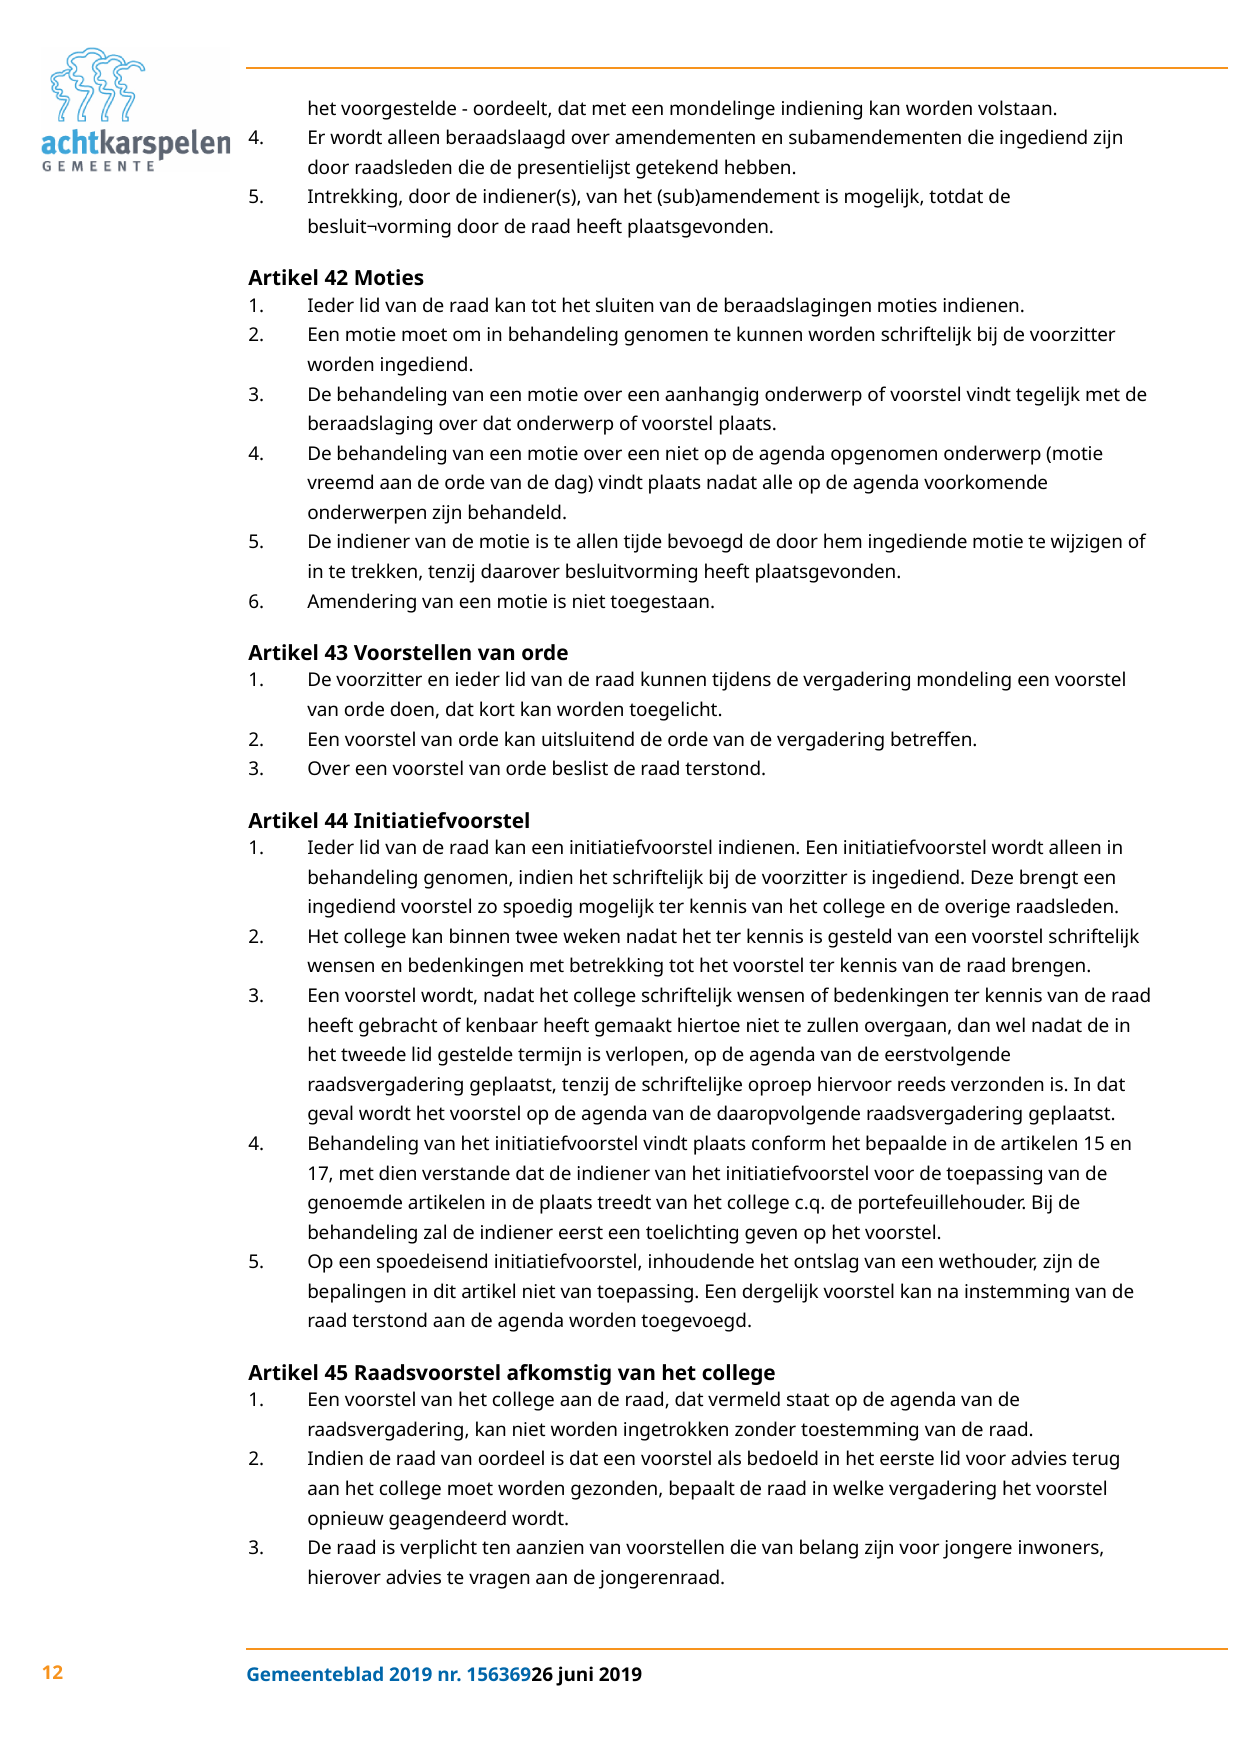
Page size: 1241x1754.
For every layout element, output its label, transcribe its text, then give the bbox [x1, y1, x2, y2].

list De behandeling van een motie over een aanhangig onderwerp of voorstel vindt tegelijk met de beraadslaging over dat onderwerp of voorstel plaats. [248, 381, 1152, 436]
text Artikel 42 Moties [248, 263, 1152, 292]
list Indien de raad van oordeel is dat een voorstel als bedoeld in het eerste lid voor advies terug aan het college moet worden gezonden, bepaalt de raad in welke vergadering het voorstel opnieuw geagendeerd wordt. [248, 1446, 1152, 1531]
list De voorzitter en ieder lid van de raad kunnen tijdens de vergadering mondeling een voorstel van orde doen, dat kort kan worden toegelicht. [248, 667, 1152, 722]
list Er wordt alleen beraadslaagd over amendementen en subamendementen die ingediend zijn door raadsleden die de presentielijst getekend hebben. [248, 124, 1152, 180]
list De raad is verplicht ten aanzien van voorstellen die van belang zijn voor jongere inwoners, hierover advies te vragen aan de jongerenraad. [248, 1534, 1152, 1590]
text Artikel 44 Initiatiefvoorstel [248, 806, 1152, 834]
list Een voorstel van het college aan de raad, dat vermeld staat op de agenda van de raadsvergadering, kan niet worden ingetrokken zonder toestemming van de raad. [248, 1386, 1152, 1442]
list Ieder lid van de raad kan tot het sluiten van de beraadslagingen moties indienen. [248, 292, 1152, 318]
list De indiener van de motie is te allen tijde bevoegd de door hem ingediende motie te wijzigen of in te trekken, tenzij daarover besluitvorming heeft plaatsgevonden. [248, 529, 1152, 584]
list Een motie moet om in behandeling genomen te kunnen worden schriftelijk bij de voorzitter worden ingediend. [248, 322, 1152, 377]
picture [41, 47, 231, 172]
list het voorgestelde - oordeelt, dat met een mondelinge indiening kan worden volstaan. [248, 95, 1152, 121]
list De behandeling van een motie over een niet op de agenda opgenomen onderwerp (motie vreemd aan de orde van de dag) vindt plaats nadat alle op de agenda voorkomende onderwerpen zijn behandeld. [248, 440, 1152, 525]
text Artikel 43 Voorstellen van orde [248, 638, 1152, 667]
list Een voorstel van orde kan uitsluitend de orde van de vergadering betreffen. [248, 726, 1152, 752]
text Artikel 45 Raadsvoorstel afkomstig van het college [248, 1358, 1152, 1386]
list Over een voorstel van orde beslist de raad terstond. [248, 755, 1152, 781]
list Ieder lid van de raad kan een initiatiefvoorstel indienen. Een initiatiefvoorstel wordt alleen in behandeling genomen, indien het schriftelijk bij de voorzitter is ingediend. Deze brengt een ingediend voorstel zo spoedig mogelijk ter kennis van het college en de overige raadsleden. [248, 834, 1152, 919]
list Op een spoedeisend initiatiefvoorstel, inhoudende het ontslag van een wethouder, zijn de bepalingen in dit artikel niet van toepassing. Een dergelijk voorstel kan na instemming van de raad terstond aan de agenda worden toegevoegd. [248, 1248, 1152, 1333]
list Intrekking, door de indiener(s), van het (sub)amendement is mogelijk, totdat de besluit¬vorming door de raad heeft plaatsgevonden. [248, 183, 1152, 239]
list Amendering van een motie is niet toegestaan. [248, 588, 1152, 613]
list Een voorstel wordt, nadat het college schriftelijk wensen of bedenkingen ter kennis van de raad heeft gebracht of kenbaar heeft gemaakt hiertoe niet te zullen overgaan, dan wel nadat de in het tweede lid gestelde termijn is verlopen, op de agenda van de eerstvolgende raadsvergadering geplaatst, tenzij de schriftelijke oproep hiervoor reeds verzonden is. In dat geval wordt het voorstel op de agenda van de daaropvolgende raadsvergadering geplaatst. [248, 982, 1152, 1126]
list Behandeling van het initiatiefvoorstel vindt plaats conform het bepaalde in de artikelen 15 en 17, met dien verstande dat de indiener van het initiatiefvoorstel voor de toepassing van de genoemde artikelen in de plaats treedt van het college c.q. de portefeuillehouder. Bij de behandeling zal de indiener eerst een toelichting geven op het voorstel. [248, 1130, 1152, 1244]
list Het college kan binnen twee weken nadat het ter kennis is gesteld van een voorstel schriftelijk wensen en bedenkingen met betrekking tot het voorstel ter kennis van de raad brengen. [248, 923, 1152, 978]
